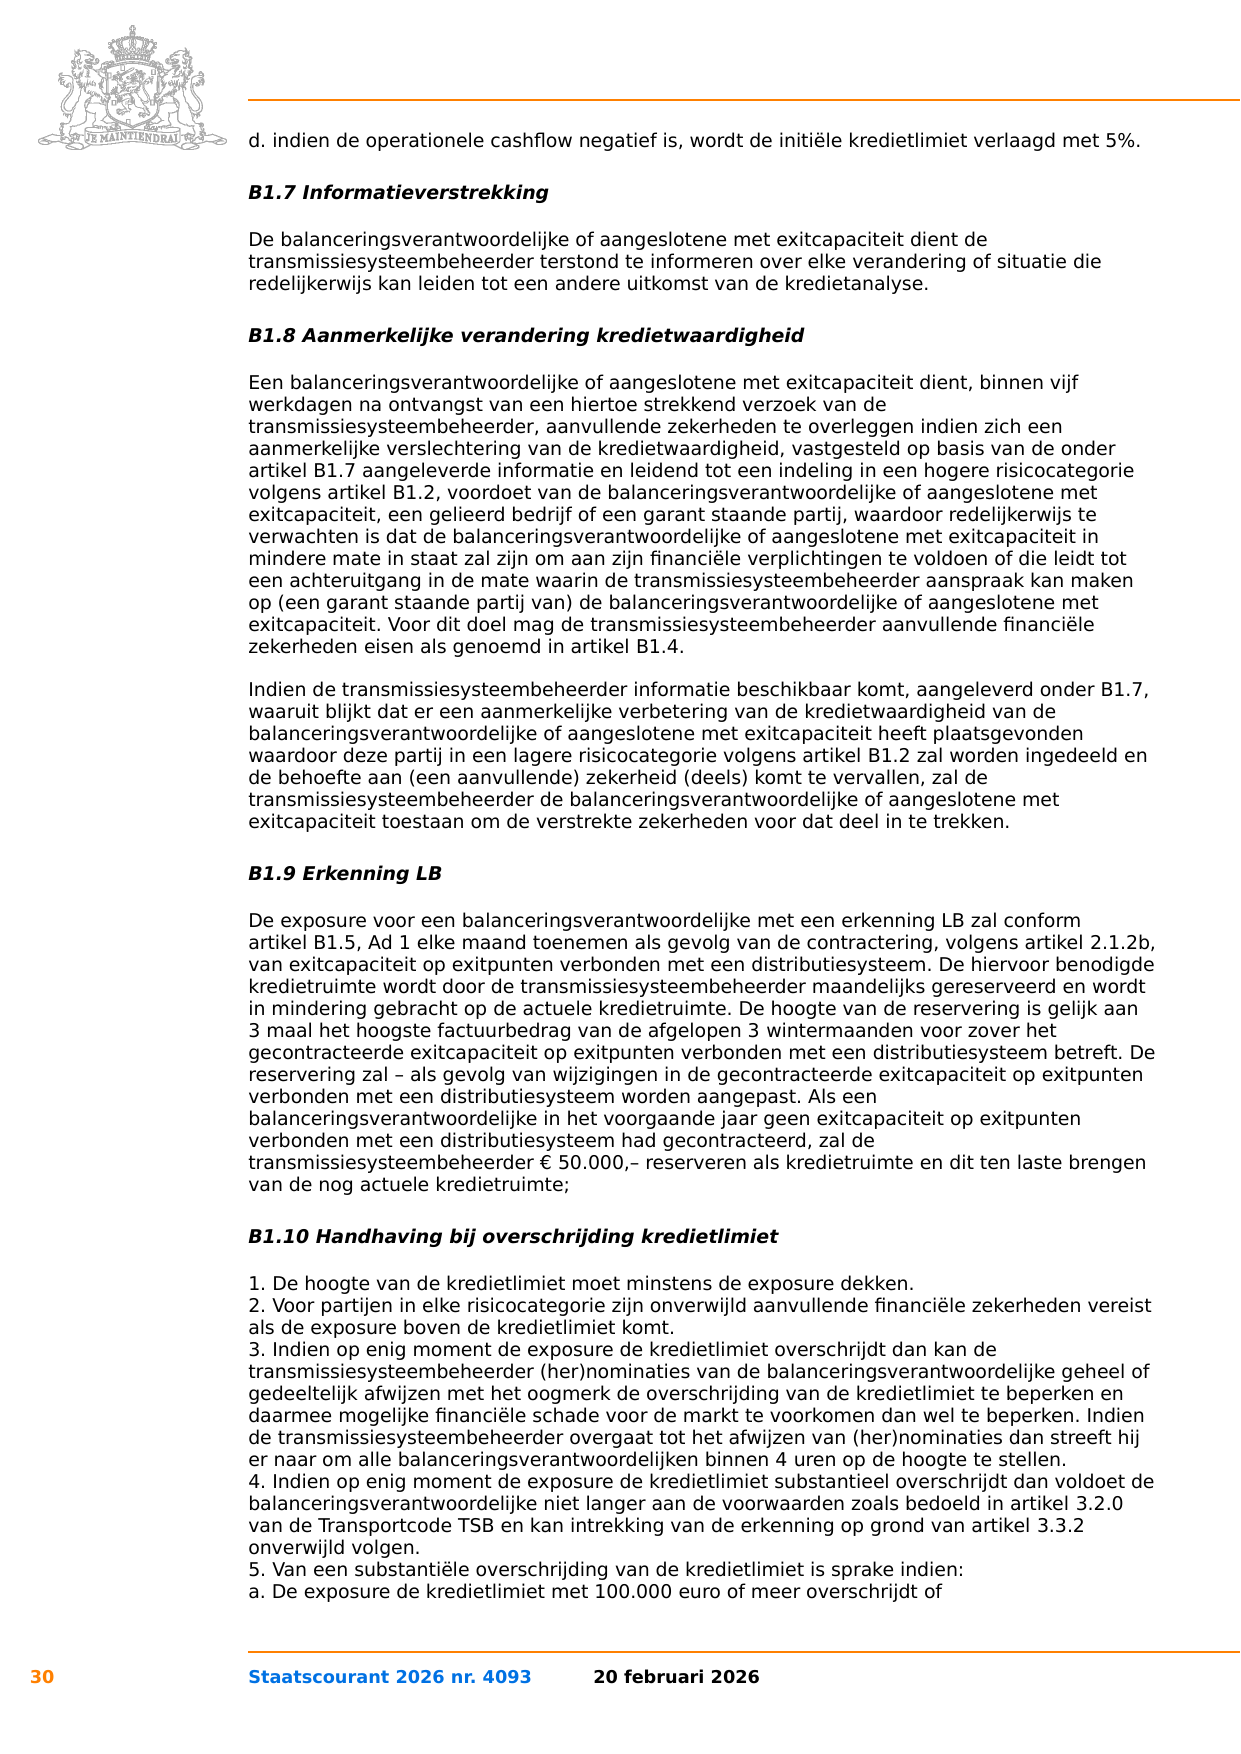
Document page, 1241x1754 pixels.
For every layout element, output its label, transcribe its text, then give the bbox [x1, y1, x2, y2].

text 2. Voor partijen in elke risicocategorie zijn onverwijld aanvullende financiële zekerheden vereist als de exposure boven de kredietlimiet komt. [248, 1295, 1163, 1339]
subtitle B1.10 Handhaving bij overschrijding kredietlimiet [248, 1226, 1163, 1248]
subtitle B1.8 Aanmerkelijke verandering kredietwaardigheid [248, 325, 1163, 347]
subtitle B1.9 Erkenning LB [248, 863, 1163, 885]
text 1. De hoogte van de kredietlimiet moet minstens de exposure dekken. [248, 1273, 1163, 1295]
text Een balanceringsverantwoordelijke of aangeslotene met exitcapaciteit dient, binnen vijf werkdagen na ontvangst van een hiertoe strekkend verzoek van de transmissiesysteembeheerder, aanvullende zekerheden te overleggen indien zich een aanmerkelijke verslechtering van de kredietwaardigheid, vastgesteld op basis van de onder artikel B1.7 aangeleverde informatie en leidend tot een indeling in een hogere risicocategorie volgens artikel B1.2, voordoet van de balanceringsverantwoordelijke of aangeslotene met exitcapaciteit, een gelieerd bedrijf of een garant staande partij, waardoor redelijkerwijs te verwachten is dat de balanceringsverantwoordelijke of aangeslotene met exitcapaciteit in mindere mate in staat zal zijn om aan zijn financiële verplichtingen te voldoen of die leidt tot een achteruitgang in de mate waarin de transmissiesysteembeheerder aanspraak kan maken op (een garant staande partij van) de balanceringsverantwoordelijke of aangeslotene met exitcapaciteit. Voor dit doel mag de transmissiesysteembeheerder aanvullende financiële zekerheden eisen als genoemd in artikel B1.4. [248, 372, 1163, 657]
text De exposure voor een balanceringsverantwoordelijke met een erkenning LB zal conform artikel B1.5, Ad 1 elke maand toenemen als gevolg van de contractering, volgens artikel 2.1.2b, van exitcapaciteit op exitpunten verbonden met een distributiesysteem. De hiervoor benodigde kredietruimte wordt door de transmissiesysteembeheerder maandelijks gereserveerd en wordt in mindering gebracht op de actuele kredietruimte. De hoogte van de reservering is gelijk aan 3 maal het hoogste factuurbedrag van de afgelopen 3 wintermaanden voor zover het gecontracteerde exitcapaciteit op exitpunten verbonden met een distributiesysteem betreft. De reservering zal – als gevolg van wijzigingen in de gecontracteerde exitcapaciteit op exitpunten verbonden met een distributiesysteem worden aangepast. Als een balanceringsverantwoordelijke in het voorgaande jaar geen exitcapaciteit op exitpunten verbonden met een distributiesysteem had gecontracteerd, zal de transmissiesysteembeheerder € 50.000,– reserveren als kredietruimte en dit ten laste brengen van de nog actuele kredietruimte; [248, 910, 1163, 1196]
text De balanceringsverantwoordelijke of aangeslotene met exitcapaciteit dient de transmissiesysteembeheerder terstond te informeren over elke verandering of situatie die redelijkerwijs kan leiden tot een andere uitkomst van de kredietanalyse. [248, 229, 1163, 295]
text 3. Indien op enig moment de exposure de kredietlimiet overschrijdt dan kan de transmissiesysteembeheerder (her)nominaties van de balanceringsverantwoordelijke geheel of gedeeltelijk afwijzen met het oogmerk de overschrijding van de kredietlimiet te beperken en daarmee mogelijke financiële schade voor de markt te voorkomen dan wel te beperken. Indien de transmissiesysteembeheerder overgaat tot het afwijzen van (her)nominaties dan streeft hij er naar om alle balanceringsverantwoordelijken binnen 4 uren op de hoogte te stellen. [248, 1339, 1163, 1471]
picture [38, 25, 227, 150]
subtitle B1.7 Informatieverstrekking [248, 182, 1163, 204]
text d. indien de operationele cashflow negatief is, wordt de initiële kredietlimiet verlaagd met 5%. [248, 130, 1163, 152]
text a. De exposure de kredietlimiet met 100.000 euro of meer overschrijdt of [248, 1581, 1163, 1603]
text Indien de transmissiesysteembeheerder informatie beschikbaar komt, aangeleverd onder B1.7, waaruit blijkt dat er een aanmerkelijke verbetering van de kredietwaardigheid van de balanceringsverantwoordelijke of aangeslotene met exitcapaciteit heeft plaatsgevonden waardoor deze partij in een lagere risicocategorie volgens artikel B1.2 zal worden ingedeeld en de behoefte aan (een aanvullende) zekerheid (deels) komt te vervallen, zal de transmissiesysteembeheerder de balanceringsverantwoordelijke of aangeslotene met exitcapaciteit toestaan om de verstrekte zekerheden voor dat deel in te trekken. [248, 679, 1163, 833]
text 5. Van een substantiële overschrijding van de kredietlimiet is sprake indien: [248, 1559, 1163, 1581]
text 4. Indien op enig moment de exposure de kredietlimiet substantieel overschrijdt dan voldoet de balanceringsverantwoordelijke niet langer aan de voorwaarden zoals bedoeld in artikel 3.2.0 van de Transportcode TSB en kan intrekking van de erkenning op grond van artikel 3.3.2 onverwijld volgen. [248, 1471, 1163, 1559]
